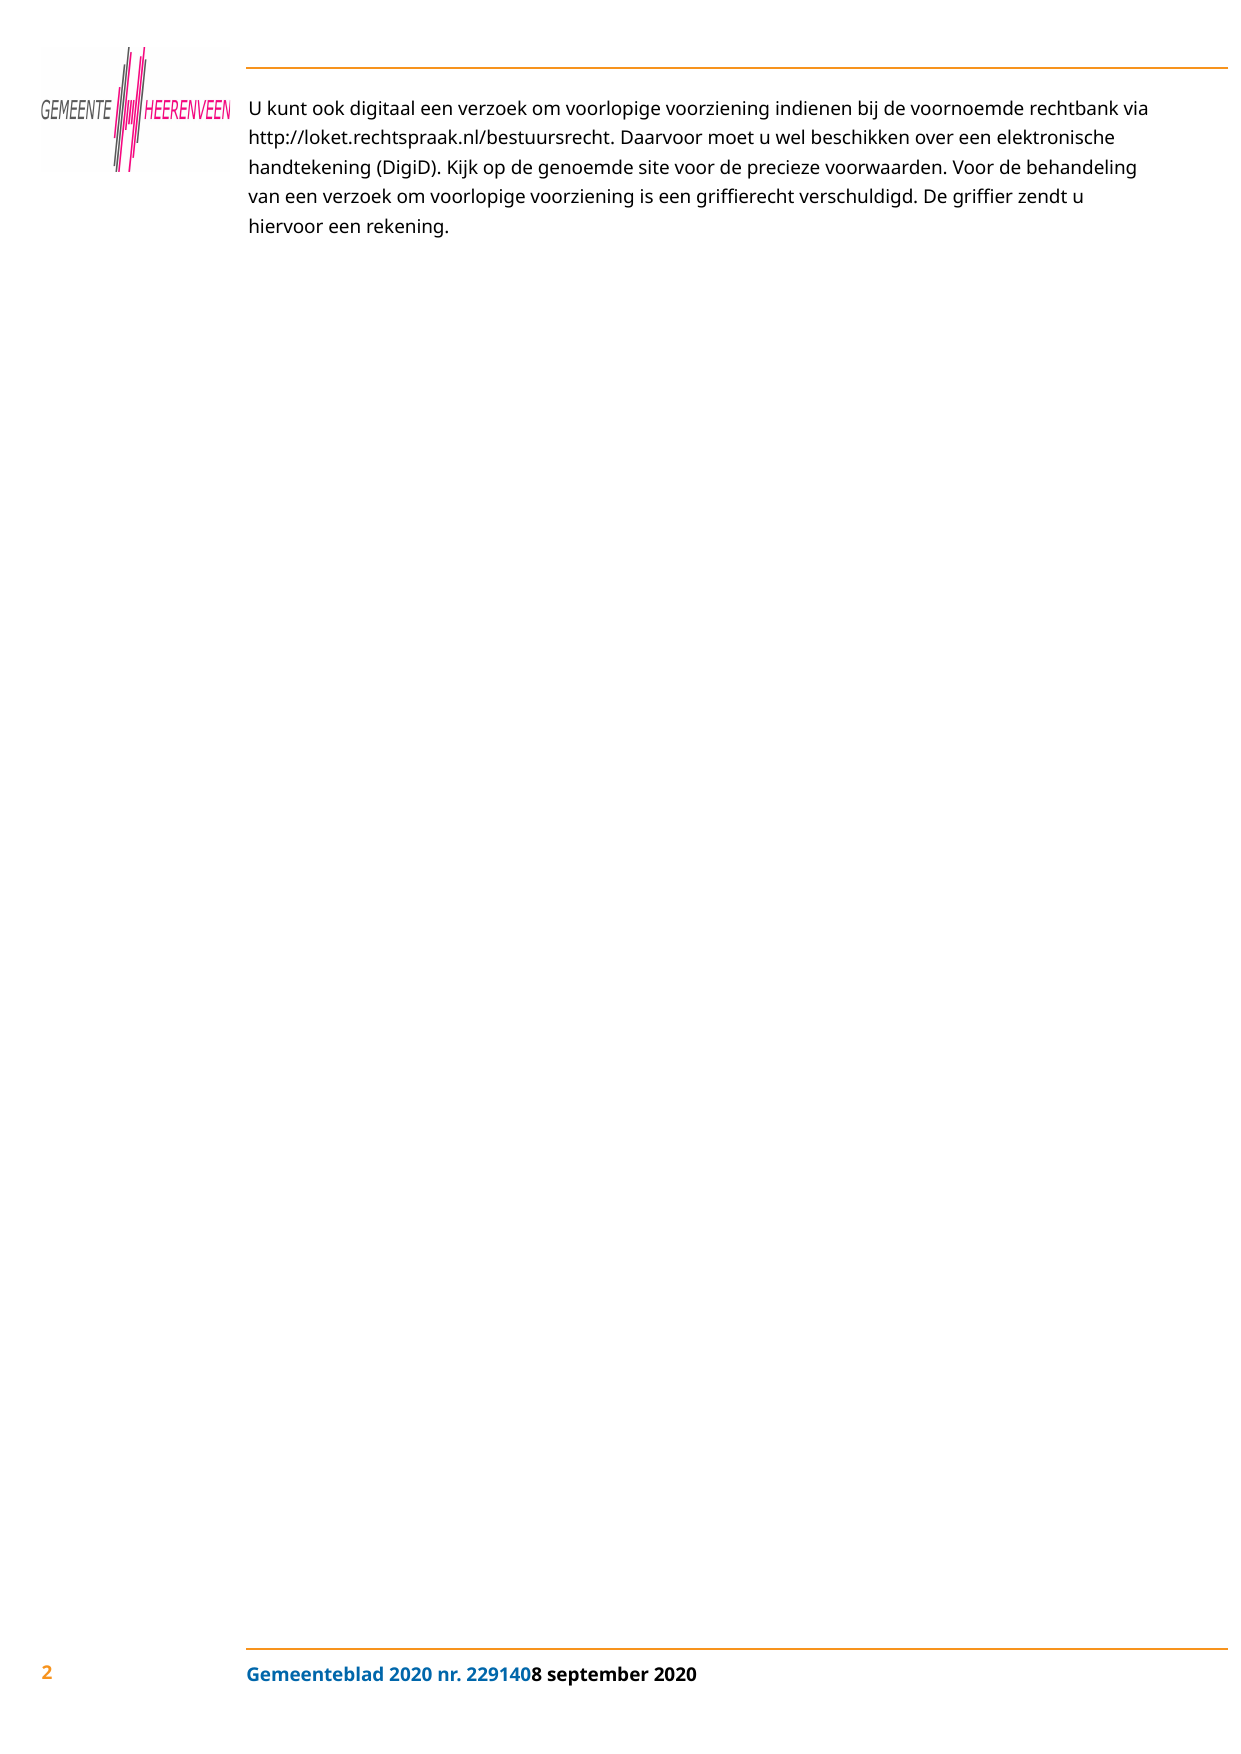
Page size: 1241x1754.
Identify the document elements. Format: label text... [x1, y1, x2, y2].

picture [41, 47, 231, 172]
text U kunt ook digitaal een verzoek om voorlopige voorziening indienen bij de voornoemde rechtbank via http://loket.rechtspraak.nl/bestuursrecht. Daarvoor moet u wel beschikken over een elektronische handtekening (DigiD). Kijk op de genoemde site voor de precieze voorwaarden. Voor de behandeling van een verzoek om voorlopige voorziening is een griffierecht verschuldigd. De griffier zendt u hiervoor een rekening. [248, 95, 1152, 239]
